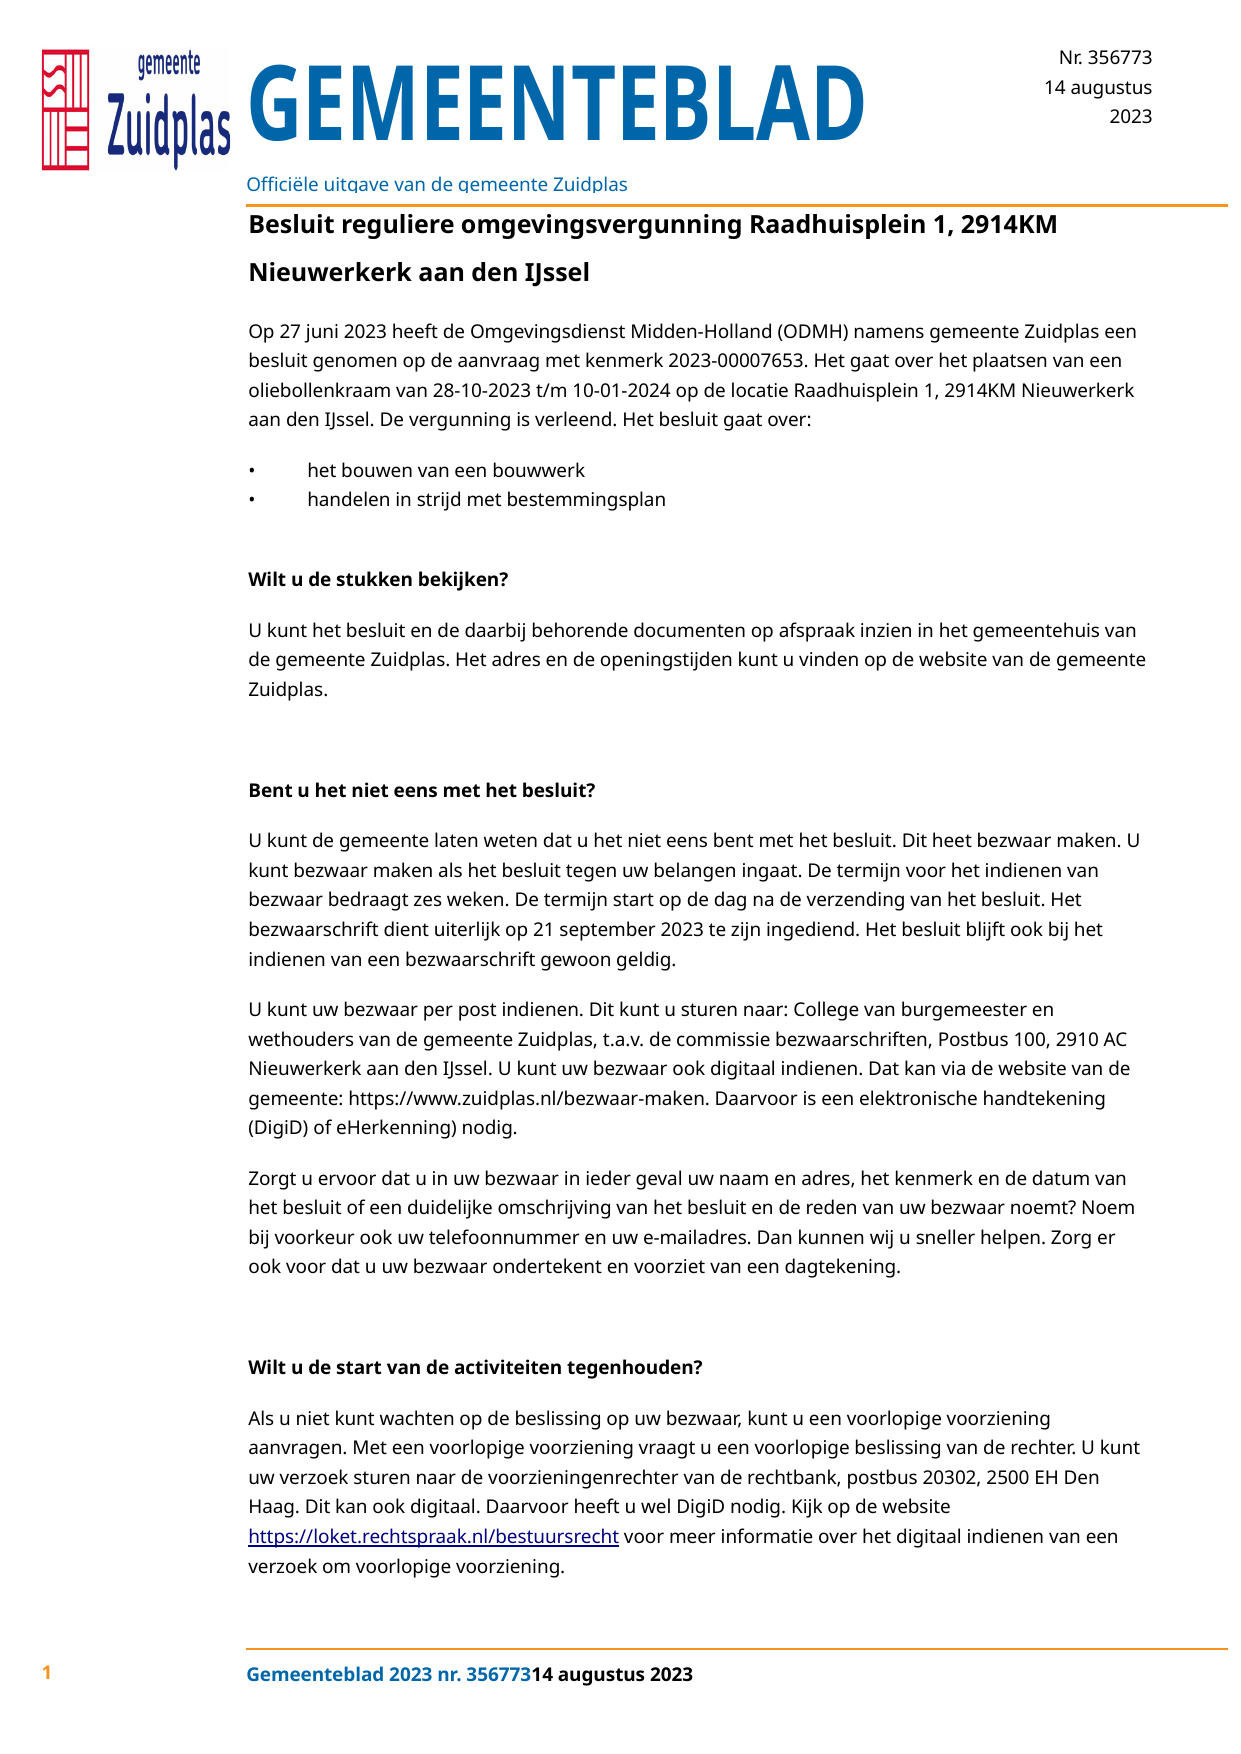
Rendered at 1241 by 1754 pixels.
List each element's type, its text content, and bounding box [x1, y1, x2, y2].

text Besluit reguliere omgevingsvergunning Raadhuisplein 1, 2914KM Nieuwerkerk aan den IJssel [248, 207, 1152, 288]
text Op 27 juni 2023 heeft de Omgevingsdienst Midden-Holland (ODMH) namens gemeente Zuidplas een besluit genomen op de aanvraag met kenmerk 2023-00007653. Het gaat over het plaatsen van een oliebollenkraam van 28-10-2023 t/m 10-01-2024 op de locatie Raadhuisplein 1, 2914KM Nieuwerkerk aan den IJssel. De vergunning is verleend. Het besluit gaat over: [248, 318, 1152, 432]
text U kunt het besluit en de daarbij behorende documenten op afspraak inzien in het gemeentehuis van de gemeente Zuidplas. Het adres en de openingstijden kunt u vinden op de website van de gemeente Zuidplas. [248, 617, 1152, 702]
text Bent u het niet eens met het besluit? [248, 777, 1152, 803]
text U kunt uw bezwaar per post indienen. Dit kunt u sturen naar: College van burgemeester en wethouders van de gemeente Zuidplas, t.a.v. de commissie bezwaarschriften, Postbus 100, 2910 AC Nieuwerkerk aan den IJssel. U kunt uw bezwaar ook digitaal indienen. Dat kan via de website van de gemeente: https://www.zuidplas.nl/bezwaar-maken. Daarvoor is een elektronische handtekening (DigiD) of eHerkenning) nodig. [248, 996, 1152, 1140]
text Wilt u de start van de activiteiten tegenhouden? [248, 1354, 1152, 1380]
list het bouwen van een bouwwerk [248, 457, 1152, 483]
picture [41, 47, 231, 172]
text Wilt u de stukken bekijken? [248, 567, 1152, 592]
text U kunt de gemeente laten weten dat u het niet eens bent met het besluit. Dit heet bezwaar maken. U kunt bezwaar maken als het besluit tegen uw belangen ingaat. De termijn voor het indienen van bezwaar bedraagt zes weken. De termijn start op de dag na de verzending van het besluit. Het bezwaarschrift dient uiterlijk op 21 september 2023 te zijn ingediend. Het besluit blijft ook bij het indienen van een bezwaarschrift gewoon geldig. [248, 827, 1152, 972]
text Zorgt u ervoor dat u in uw bezwaar in ieder geval uw naam en adres, het kenmerk en de datum van het besluit of een duidelijke omschrijving van het besluit en de reden van uw bezwaar noemt? Noem bij voorkeur ook uw telefoonnummer en uw e-mailadres. Dan kunnen wij u sneller helpen. Zorg er ook voor dat u uw bezwaar ondertekent en voorziet van een dagtekening. [248, 1165, 1152, 1279]
text Als u niet kunt wachten op de beslissing op uw bezwaar, kunt u een voorlopige voorziening aanvragen. Met een voorlopige voorziening vraagt u een voorlopige beslissing van de rechter. U kunt uw verzoek sturen naar de voorzieningenrechter van de rechtbank, postbus 20302, 2500 EH Den Haag. Dit kan ook digitaal. Daarvoor heeft u wel DigiD nodig. Kijk op de website https://loket.rechtspraak.nl/bestuursrecht voor meer informatie over het digitaal indienen van een verzoek om voorlopige voorziening. [248, 1405, 1152, 1579]
list handelen in strijd met bestemmingsplan [248, 487, 1152, 512]
